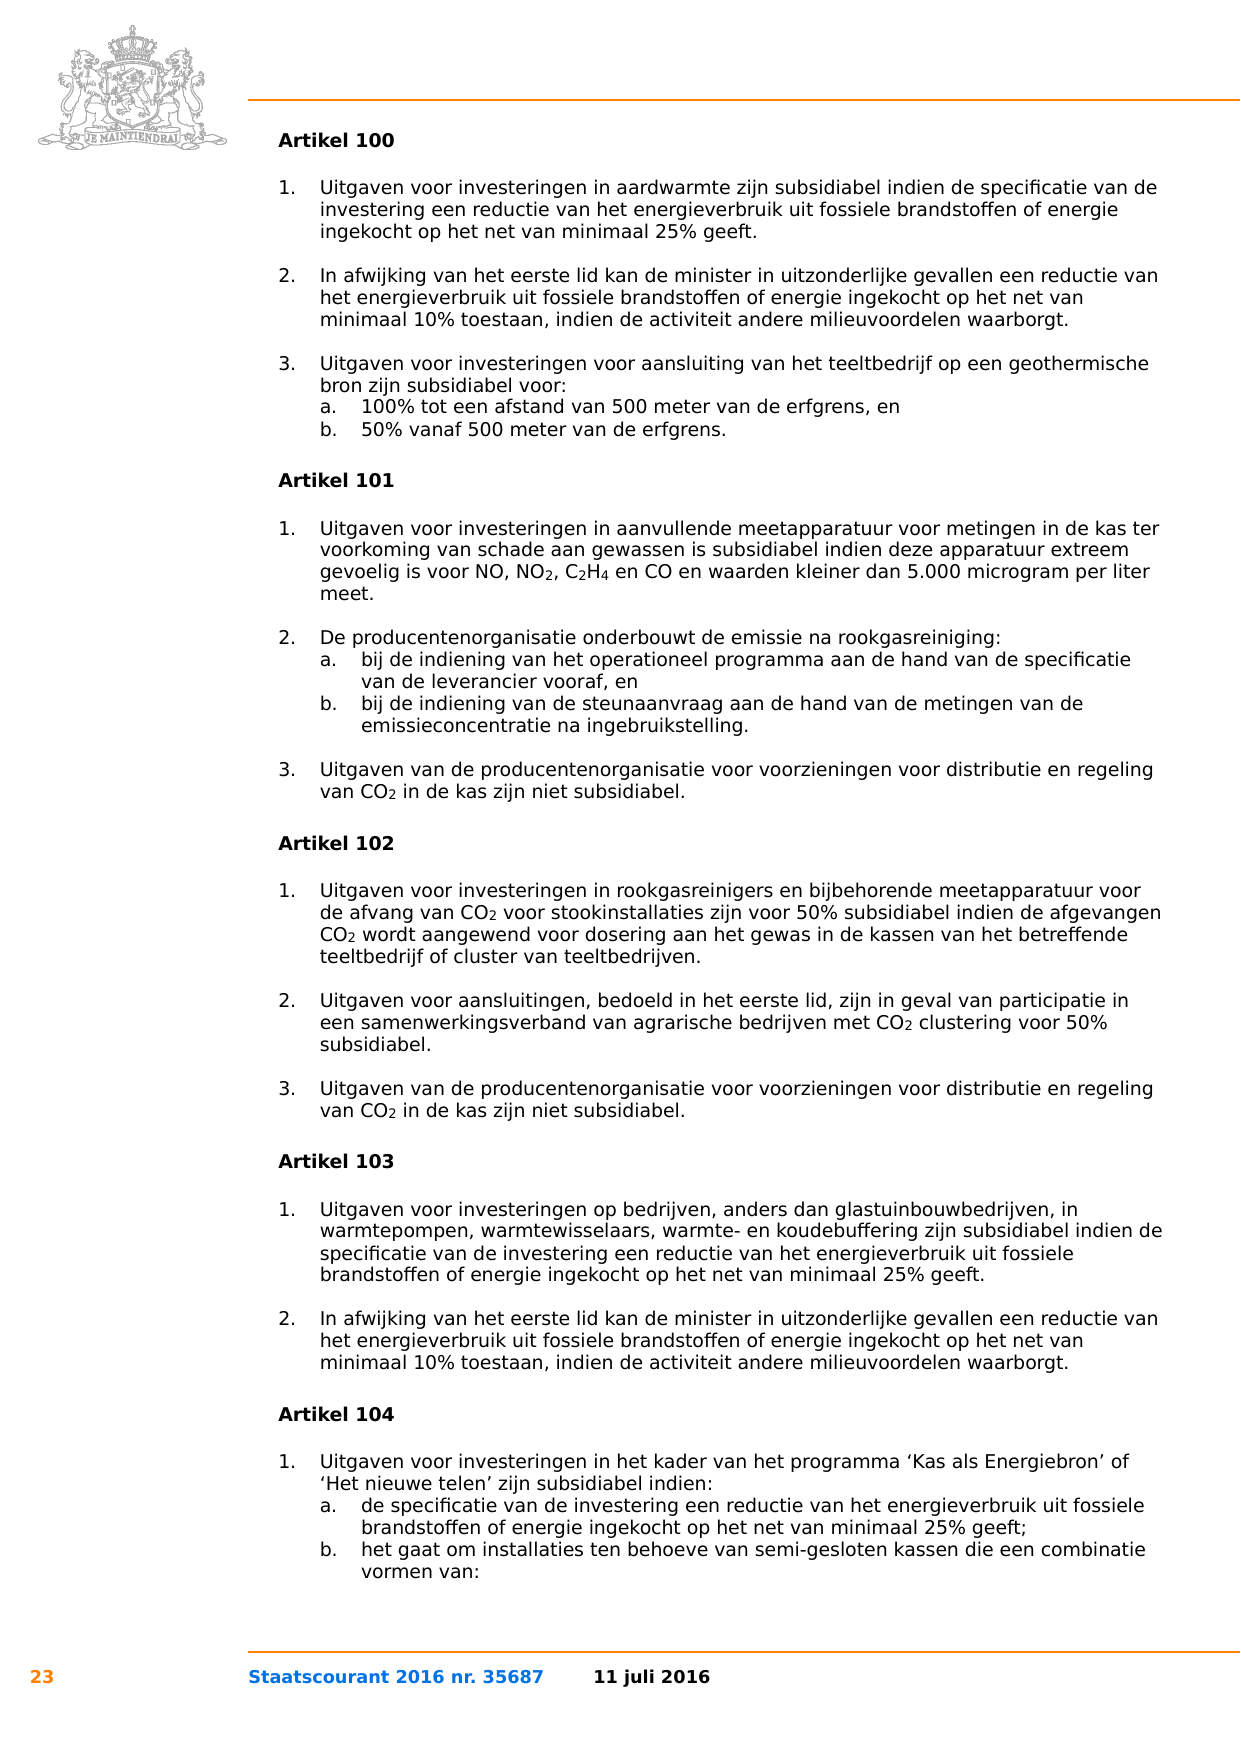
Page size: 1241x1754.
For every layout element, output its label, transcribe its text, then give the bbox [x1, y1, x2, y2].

text a. 100% tot een afstand van 500 meter van de erfgrens, en [319, 396, 1163, 418]
text 2. Uitgaven voor aansluitingen, bedoeld in het eerste lid, zijn in geval van participatie in een samenwerkingsverband van agrarische bedrijven met CO2 clustering voor 50% subsidiabel. [278, 990, 1163, 1056]
text 1. Uitgaven voor investeringen in aardwarmte zijn subsidiabel indien de specificatie van de investering een reductie van het energieverbruik uit fossiele brandstoffen of energie ingekocht op het net van minimaal 25% geeft. [278, 177, 1163, 243]
text 3. Uitgaven van de producentenorganisatie voor voorzieningen voor distributie en regeling van CO2 in de kas zijn niet subsidiabel. [278, 759, 1163, 803]
text 1. Uitgaven voor investeringen in het kader van het programma ‘Kas als Energiebron’ of ‘Het nieuwe telen’ zijn subsidiabel indien: [278, 1451, 1163, 1495]
text 3. Uitgaven voor investeringen voor aansluiting van het teeltbedrijf op een geothermische bron zijn subsidiabel voor: [278, 352, 1163, 396]
text 1. Uitgaven voor investeringen op bedrijven, anders dan glastuinbouwbedrijven, in warmtepompen, warmtewisselaars, warmte- en koudebuffering zijn subsidiabel indien de specificatie van de investering een reductie van het energieverbruik uit fossiele brandstoffen of energie ingekocht op het net van minimaal 25% geeft. [278, 1198, 1163, 1286]
subtitle Artikel 103 [278, 1151, 1163, 1173]
subtitle Artikel 104 [278, 1404, 1163, 1426]
text b. bij de indiening van de steunaanvraag aan de hand van de metingen van de emissieconcentratie na ingebruikstelling. [319, 693, 1163, 737]
text a. de specificatie van de investering een reductie van het energieverbruik uit fossiele brandstoffen of energie ingekocht op het net van minimaal 25% geeft; [319, 1495, 1163, 1539]
text a. bij de indiening van het operationeel programma aan de hand van de specificatie van de leverancier vooraf, en [319, 649, 1163, 693]
subtitle Artikel 100 [278, 130, 1163, 152]
text 1. Uitgaven voor investeringen in rookgasreinigers en bijbehorende meetapparatuur voor de afvang van CO2 voor stookinstallaties zijn voor 50% subsidiabel indien de afgevangen CO2 wordt aangewend voor dosering aan het gewas in de kassen van het betreffende teeltbedrijf of cluster van teeltbedrijven. [278, 880, 1163, 968]
subtitle Artikel 101 [278, 470, 1163, 492]
text 2. In afwijking van het eerste lid kan de minister in uitzonderlijke gevallen een reductie van het energieverbruik uit fossiele brandstoffen of energie ingekocht op het net van minimaal 10% toestaan, indien de activiteit andere milieuvoordelen waarborgt. [278, 265, 1163, 331]
picture [38, 25, 227, 150]
text 2. In afwijking van het eerste lid kan de minister in uitzonderlijke gevallen een reductie van het energieverbruik uit fossiele brandstoffen of energie ingekocht op het net van minimaal 10% toestaan, indien de activiteit andere milieuvoordelen waarborgt. [278, 1308, 1163, 1374]
text 2. De producentenorganisatie onderbouwt de emissie na rookgasreiniging: [278, 627, 1163, 649]
text 3. Uitgaven van de producentenorganisatie voor voorzieningen voor distributie en regeling van CO2 in de kas zijn niet subsidiabel. [278, 1077, 1163, 1121]
text b. het gaat om installaties ten behoeve van semi-gesloten kassen die een combinatie vormen van: [319, 1539, 1163, 1583]
text b. 50% vanaf 500 meter van de erfgrens. [319, 418, 1163, 440]
subtitle Artikel 102 [278, 833, 1163, 855]
text 1. Uitgaven voor investeringen in aanvullende meetapparatuur voor metingen in de kas ter voorkoming van schade aan gewassen is subsidiabel indien deze apparatuur extreem gevoelig is voor NO, NO2, C2H4 en CO en waarden kleiner dan 5.000 microgram per liter meet. [278, 517, 1163, 605]
